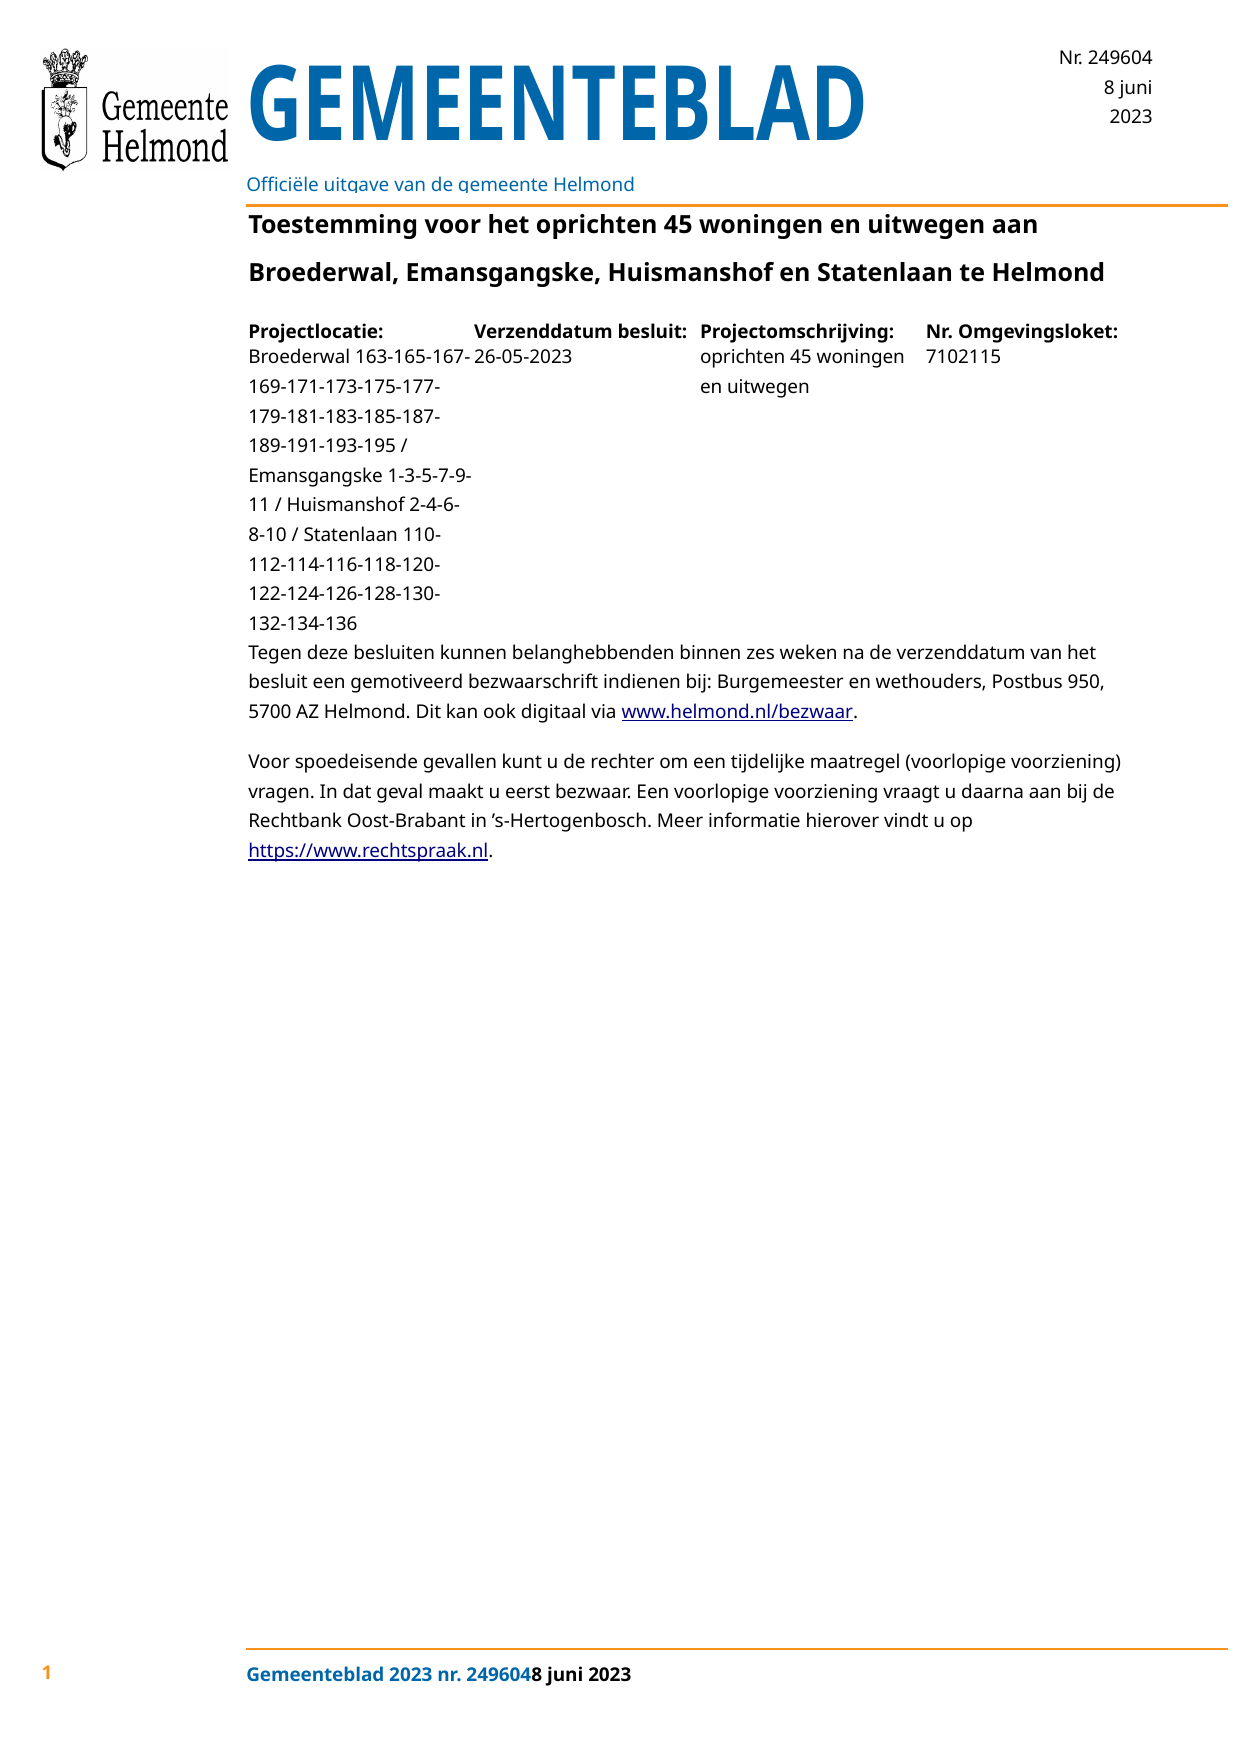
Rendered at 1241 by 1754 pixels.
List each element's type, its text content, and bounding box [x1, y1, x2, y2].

table_header Projectomschrijving: [700, 318, 926, 344]
text Toestemming voor het oprichten 45 woningen en uitwegen aan Broederwal, Emansgangske, Huismanshof en Statenlaan te Helmond [248, 207, 1152, 288]
table_cell oprichten 45 woningen en uitwegen [700, 344, 926, 636]
picture [41, 47, 231, 172]
text Tegen deze besluiten kunnen belanghebbenden binnen zes weken na de verzenddatum van het besluit een gemotiveerd bezwaarschrift indienen bij: Burgemeester en wethouders, Postbus 950, 5700 AZ Helmond. Dit kan ook digitaal via www.helmond.nl/bezwaar. [248, 639, 1152, 724]
table_header Projectlocatie: [248, 318, 474, 344]
table_header Verzenddatum besluit: [474, 318, 700, 344]
table_cell 26-05-2023 [474, 344, 700, 636]
table_header Nr. Omgevingsloket: [926, 318, 1152, 344]
text Voor spoedeisende gevallen kunt u de rechter om een tijdelijke maatregel (voorlopige voorziening) vragen. In dat geval maakt u eerst bezwaar. Een voorlopige voorziening vraagt u daarna aan bij de Rechtbank Oost-Brabant in ’s-Hertogenbosch. Meer informatie hierover vindt u op https://www.rechtspraak.nl. [248, 748, 1152, 863]
table_cell Broederwal 163-165-167-169-171-173-175-177-179-181-183-185-187-189-191-193-195 / Emansgangske 1-3-5-7-9-11 / Huismanshof 2-4-6-8-10 / Statenlaan 110-112-114-116-118-120-122-124-126-128-130-132-134-136 [248, 344, 474, 636]
table_cell 7102115 [926, 344, 1152, 636]
